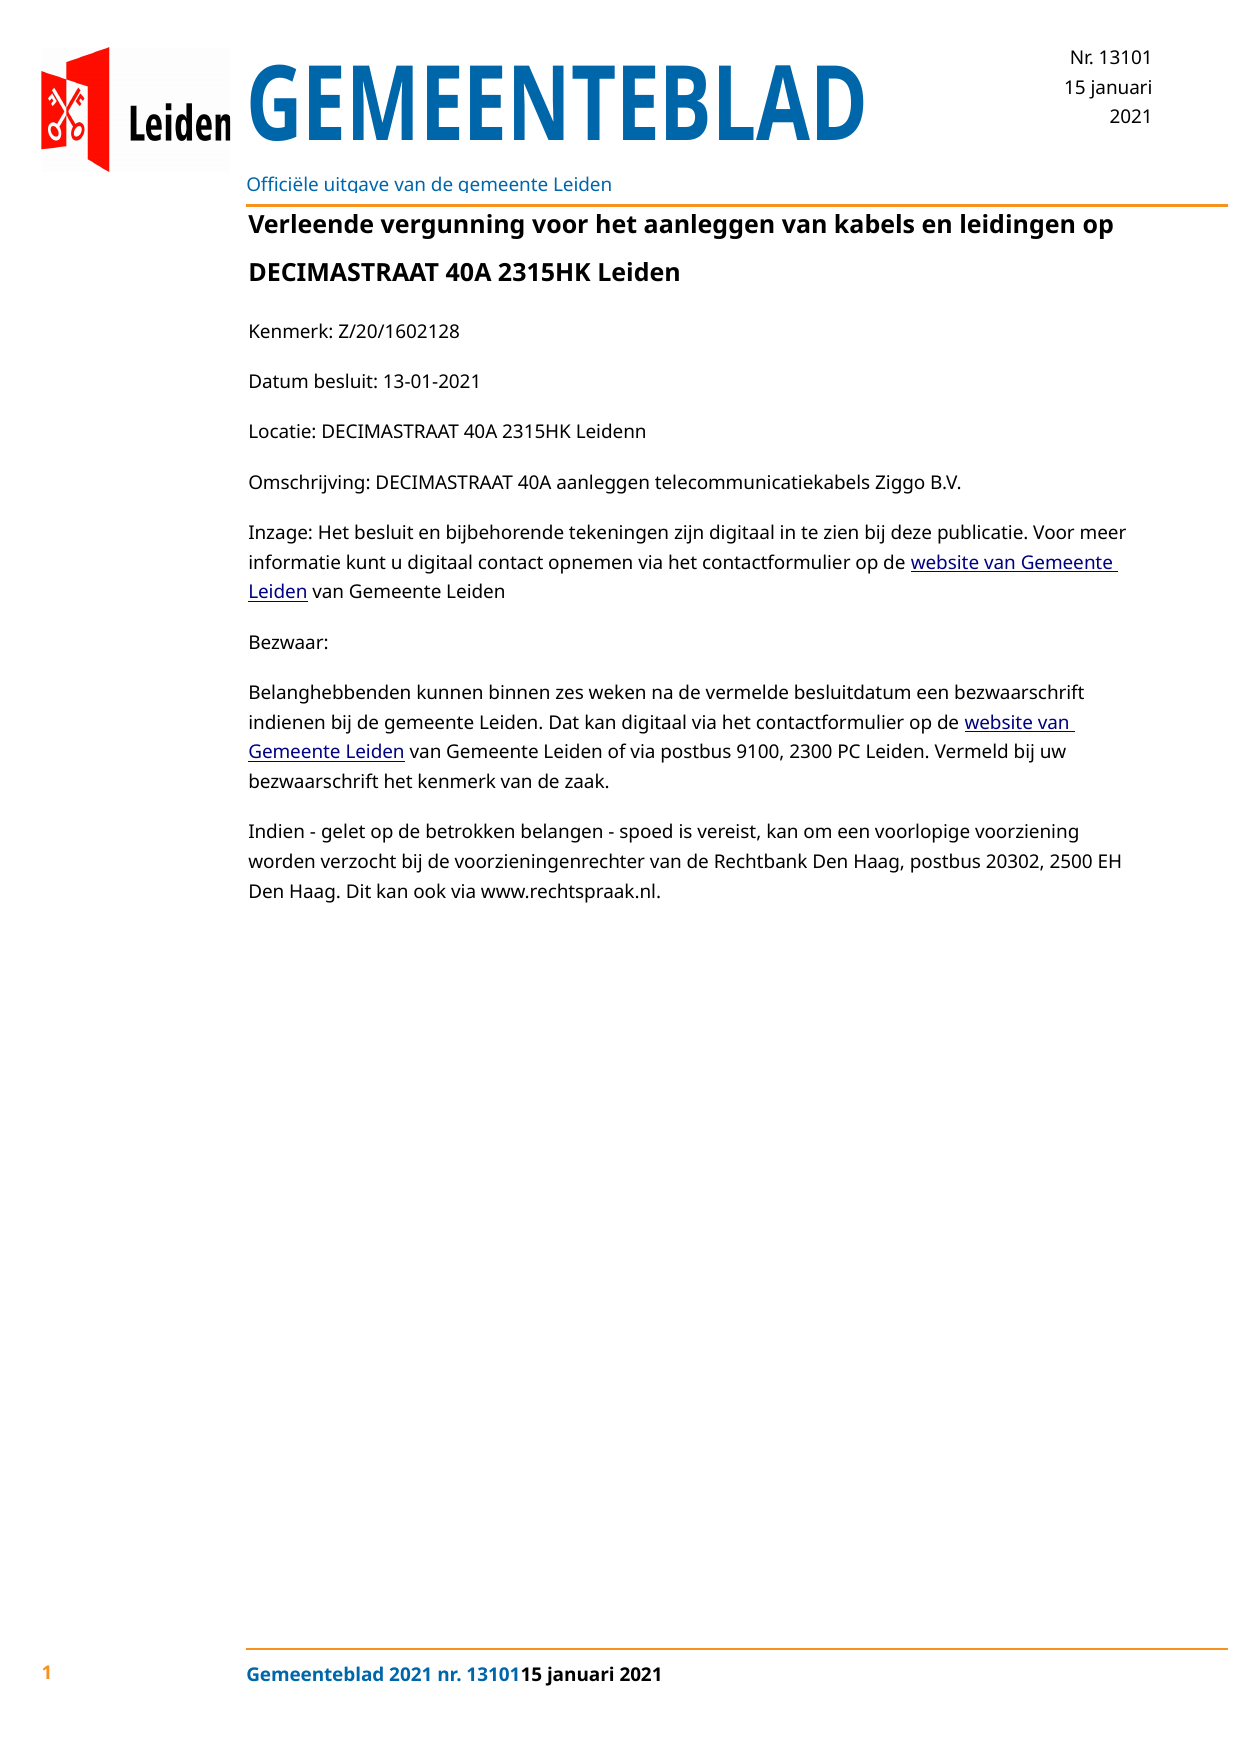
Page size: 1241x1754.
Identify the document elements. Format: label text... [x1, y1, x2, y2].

text Locatie: DECIMASTRAAT 40A 2315HK Leidenn [248, 419, 1152, 444]
text Datum besluit: 13-01-2021 [248, 368, 1152, 394]
text Indien - gelet op de betrokken belangen - spoed is vereist, kan om een voorlopige voorziening worden verzocht bij de voorzieningenrechter van de Rechtbank Den Haag, postbus 20302, 2500 EH Den Haag. Dit kan ook via www.rechtspraak.nl. [248, 819, 1152, 904]
text Verleende vergunning voor het aanleggen van kabels en leidingen op DECIMASTRAAT 40A 2315HK Leiden [248, 207, 1152, 288]
text Omschrijving: DECIMASTRAAT 40A aanleggen telecommunicatiekabels Ziggo B.V. [248, 469, 1152, 495]
text Kenmerk: Z/20/1602128 [248, 318, 1152, 344]
picture [41, 47, 231, 172]
text Belanghebbenden kunnen binnen zes weken na de vermelde besluitdatum een bezwaarschrift indienen bij de gemeente Leiden. Dat kan digitaal via het contactformulier op de website van Gemeente Leiden van Gemeente Leiden of via postbus 9100, 2300 PC Leiden. Vermeld bij uw bezwaarschrift het kenmerk van de zaak. [248, 679, 1152, 794]
text Bezwaar: [248, 629, 1152, 655]
text Inzage: Het besluit en bijbehorende tekeningen zijn digitaal in te zien bij deze publicatie. Voor meer informatie kunt u digitaal contact opnemen via het contactformulier op de website van Gemeente Leiden van Gemeente Leiden [248, 519, 1152, 604]
